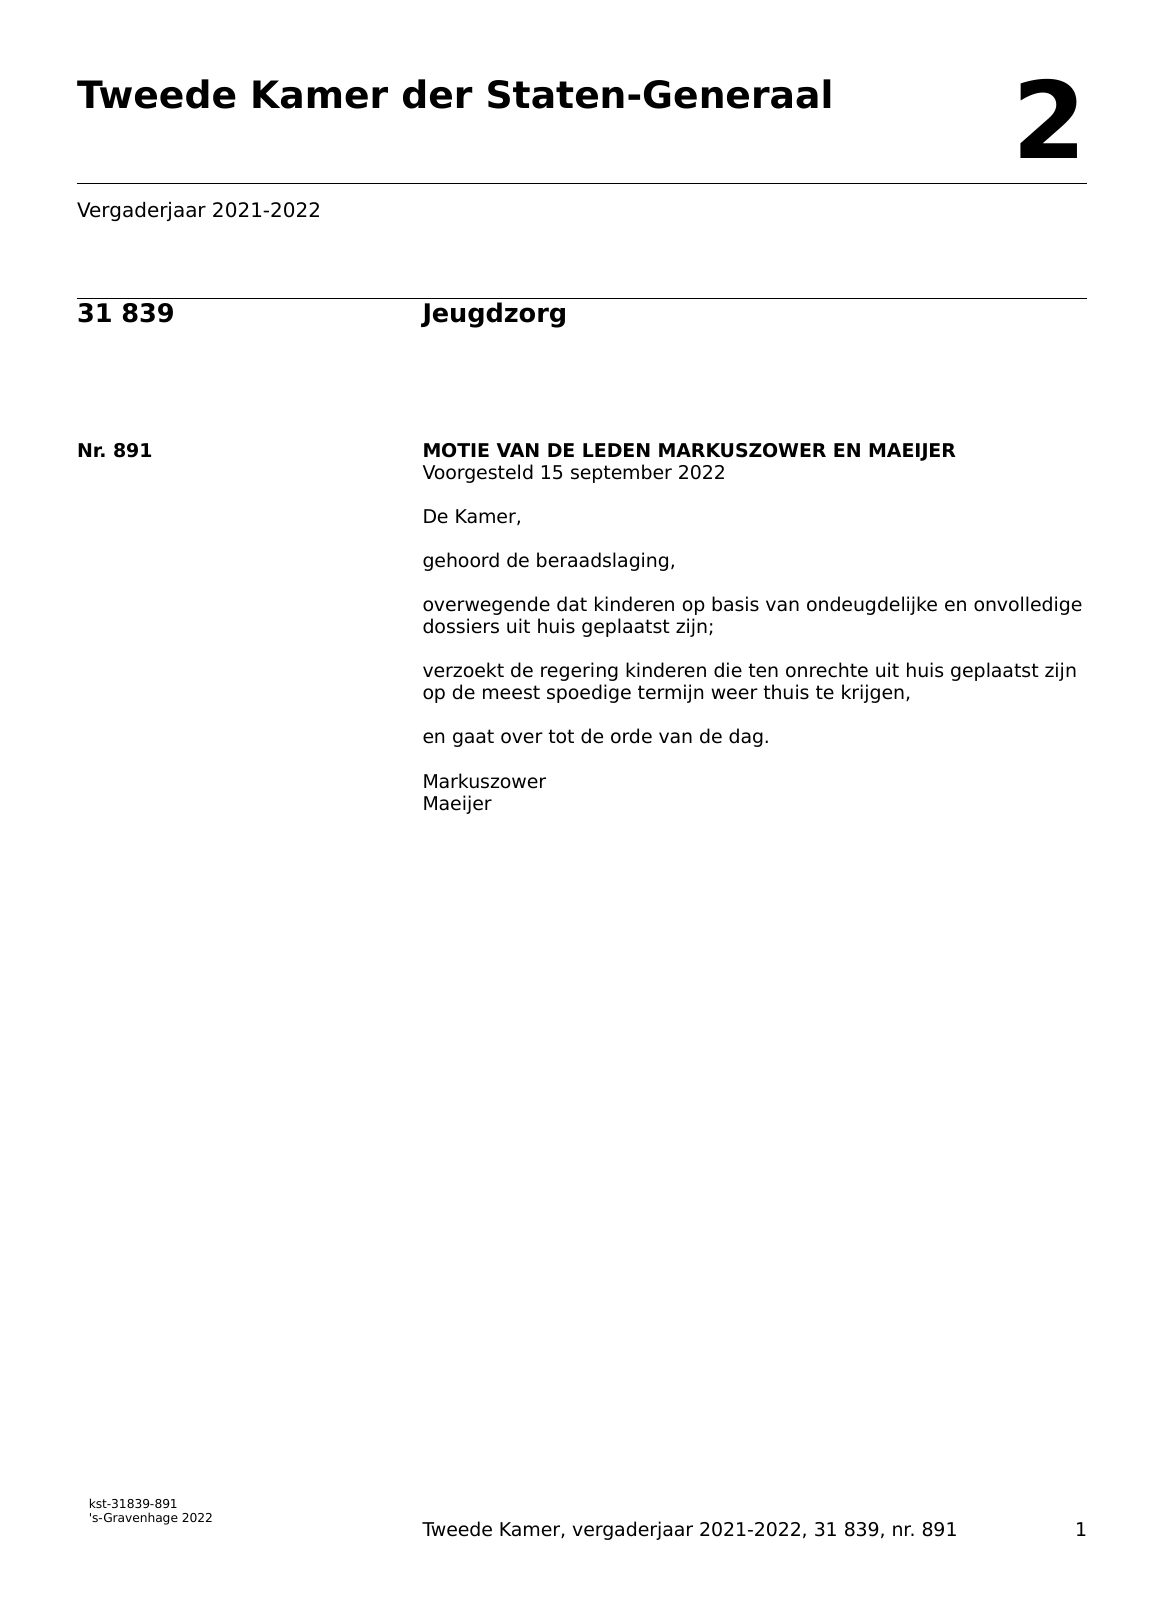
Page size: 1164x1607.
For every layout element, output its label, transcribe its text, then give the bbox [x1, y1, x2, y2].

text verzoekt de regering kinderen die ten onrechte uit huis geplaatst zijn op de meest spoedige termijn weer thuis te krijgen, [422, 660, 1087, 704]
text 's-Gravenhage 2022 [88, 1511, 323, 1525]
table_header Tweede Kamer der Staten-Generaal [77, 59, 886, 183]
subtitle 31 839 Jeugdzorg [77, 299, 1087, 329]
text kst-31839-891 [88, 1497, 323, 1511]
table_cell Vergaderjaar 2021-2022 [77, 184, 1087, 298]
text Maeijer [422, 793, 1087, 814]
subtitle Nr. 891 MOTIE VAN DE LEDEN MARKUSZOWER EN MAEIJER [77, 440, 1087, 462]
text De Kamer, [422, 506, 1087, 528]
text Voorgesteld 15 september 2022 [422, 462, 1087, 484]
text gehoord de beraadslaging, [422, 550, 1087, 572]
text en gaat over tot de orde van de dag. [422, 726, 1087, 748]
table_header 2 [886, 59, 1087, 183]
text Markuszower [422, 771, 1087, 793]
text overwegende dat kinderen op basis van ondeugdelijke en onvolledige dossiers uit huis geplaatst zijn; [422, 594, 1087, 638]
